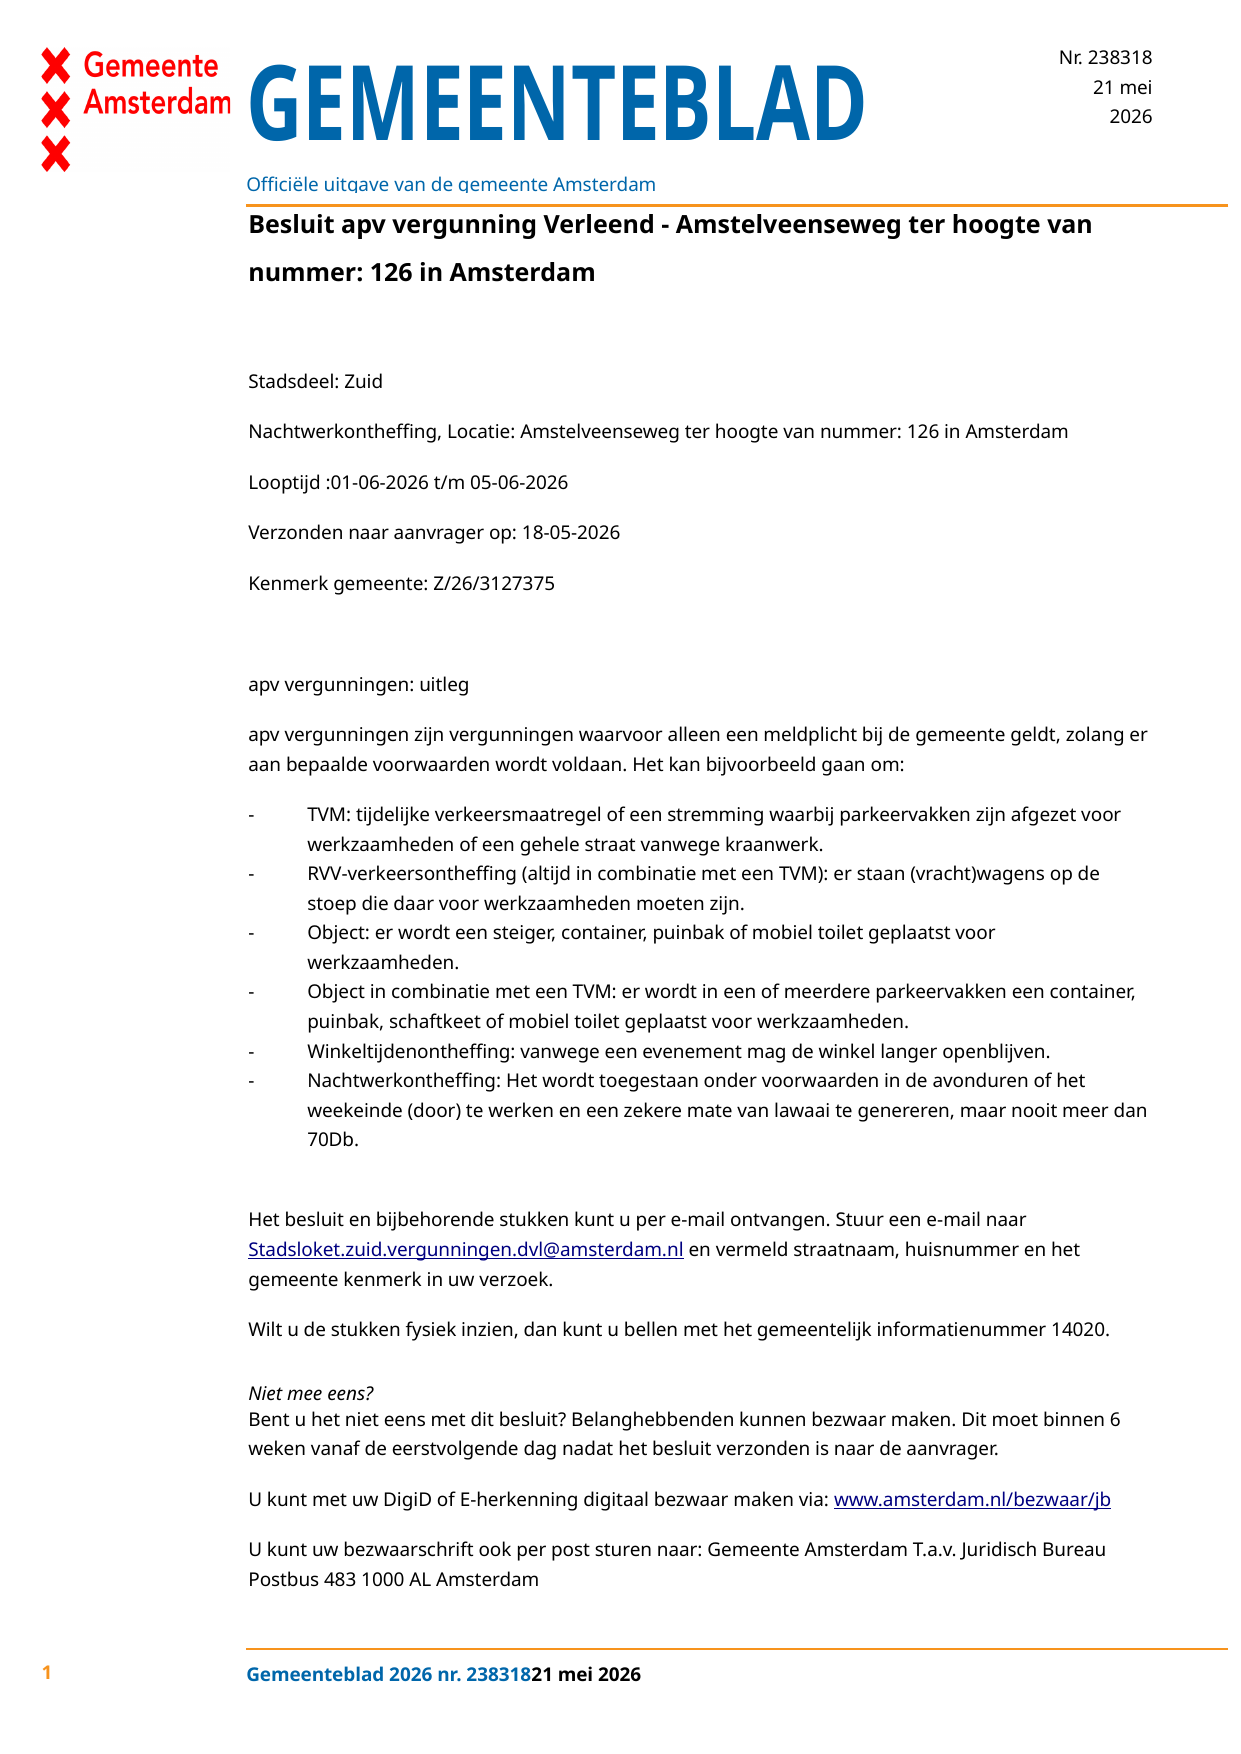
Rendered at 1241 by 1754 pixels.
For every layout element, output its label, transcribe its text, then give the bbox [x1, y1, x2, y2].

list TVM: tijdelijke verkeersmaatregel of een stremming waarbij parkeervakken zijn afgezet voor werkzaamheden of een gehele straat vanwege kraanwerk. [248, 801, 1152, 857]
picture [41, 47, 231, 172]
list RVV-verkeersontheffing (altijd in combinatie met een TVM): er staan (vracht)wagens op de stoep die daar voor werkzaamheden moeten zijn. [248, 860, 1152, 916]
list Winkeltijdenontheffing: vanwege een evenement mag de winkel langer openblijven. [248, 1038, 1152, 1064]
text Het besluit en bijbehorende stukken kunt u per e-mail ontvangen. Stuur een e-mail naar Stadsloket.zuid.vergunningen.dvl@amsterdam.nl en vermeld straatnaam, huisnummer en het gemeente kenmerk in uw verzoek. [248, 1207, 1152, 1292]
text Besluit apv vergunning Verleend - Amstelveenseweg ter hoogte van nummer: 126 in Amsterdam [248, 207, 1152, 288]
list Object in combinatie met een TVM: er wordt in een of meerdere parkeervakken een container, puinbak, schaftkeet of mobiel toilet geplaatst voor werkzaamheden. [248, 979, 1152, 1034]
text apv vergunningen: uitleg [248, 671, 1152, 697]
text Kenmerk gemeente: Z/26/3127375 [248, 570, 1152, 596]
text Verzonden naar aanvrager op: 18-05-2026 [248, 519, 1152, 545]
list Nachtwerkontheffing: Het wordt toegestaan onder voorwaarden in de avonduren of het weekeinde (door) te werken en een zekere mate van lawaai te genereren, maar nooit meer dan 70Db. [248, 1067, 1152, 1152]
list Object: er wordt een steiger, container, puinbak of mobiel toilet geplaatst voor werkzaamheden. [248, 919, 1152, 975]
text U kunt uw bezwaarschrift ook per post sturen naar: Gemeente Amsterdam T.a.v. Juridisch Bureau Postbus 483 1000 AL Amsterdam [248, 1536, 1152, 1592]
text Bent u het niet eens met dit besluit? Belanghebbenden kunnen bezwaar maken. Dit moet binnen 6 weken vanaf de eerstvolgende dag nadat het besluit verzonden is naar de aanvrager. [248, 1406, 1152, 1461]
text U kunt met uw DigiD of E-herkenning digitaal bezwaar maken via: www.amsterdam.nl/bezwaar/jb [248, 1486, 1152, 1512]
text Stadsdeel: Zuid [248, 368, 1152, 394]
text Nachtwerkontheffing, Locatie: Amstelveenseweg ter hoogte van nummer: 126 in Amsterdam [248, 419, 1152, 444]
text Niet mee eens? [248, 1380, 1152, 1406]
text Wilt u de stukken fysiek inzien, dan kunt u bellen met het gemeentelijk informatienummer 14020. [248, 1316, 1152, 1342]
text apv vergunningen zijn vergunningen waarvoor alleen een meldplicht bij de gemeente geldt, zolang er aan bepaalde voorwaarden wordt voldaan. Het kan bijvoorbeeld gaan om: [248, 721, 1152, 777]
text Looptijd :01-06-2026 t/m 05-06-2026 [248, 469, 1152, 495]
